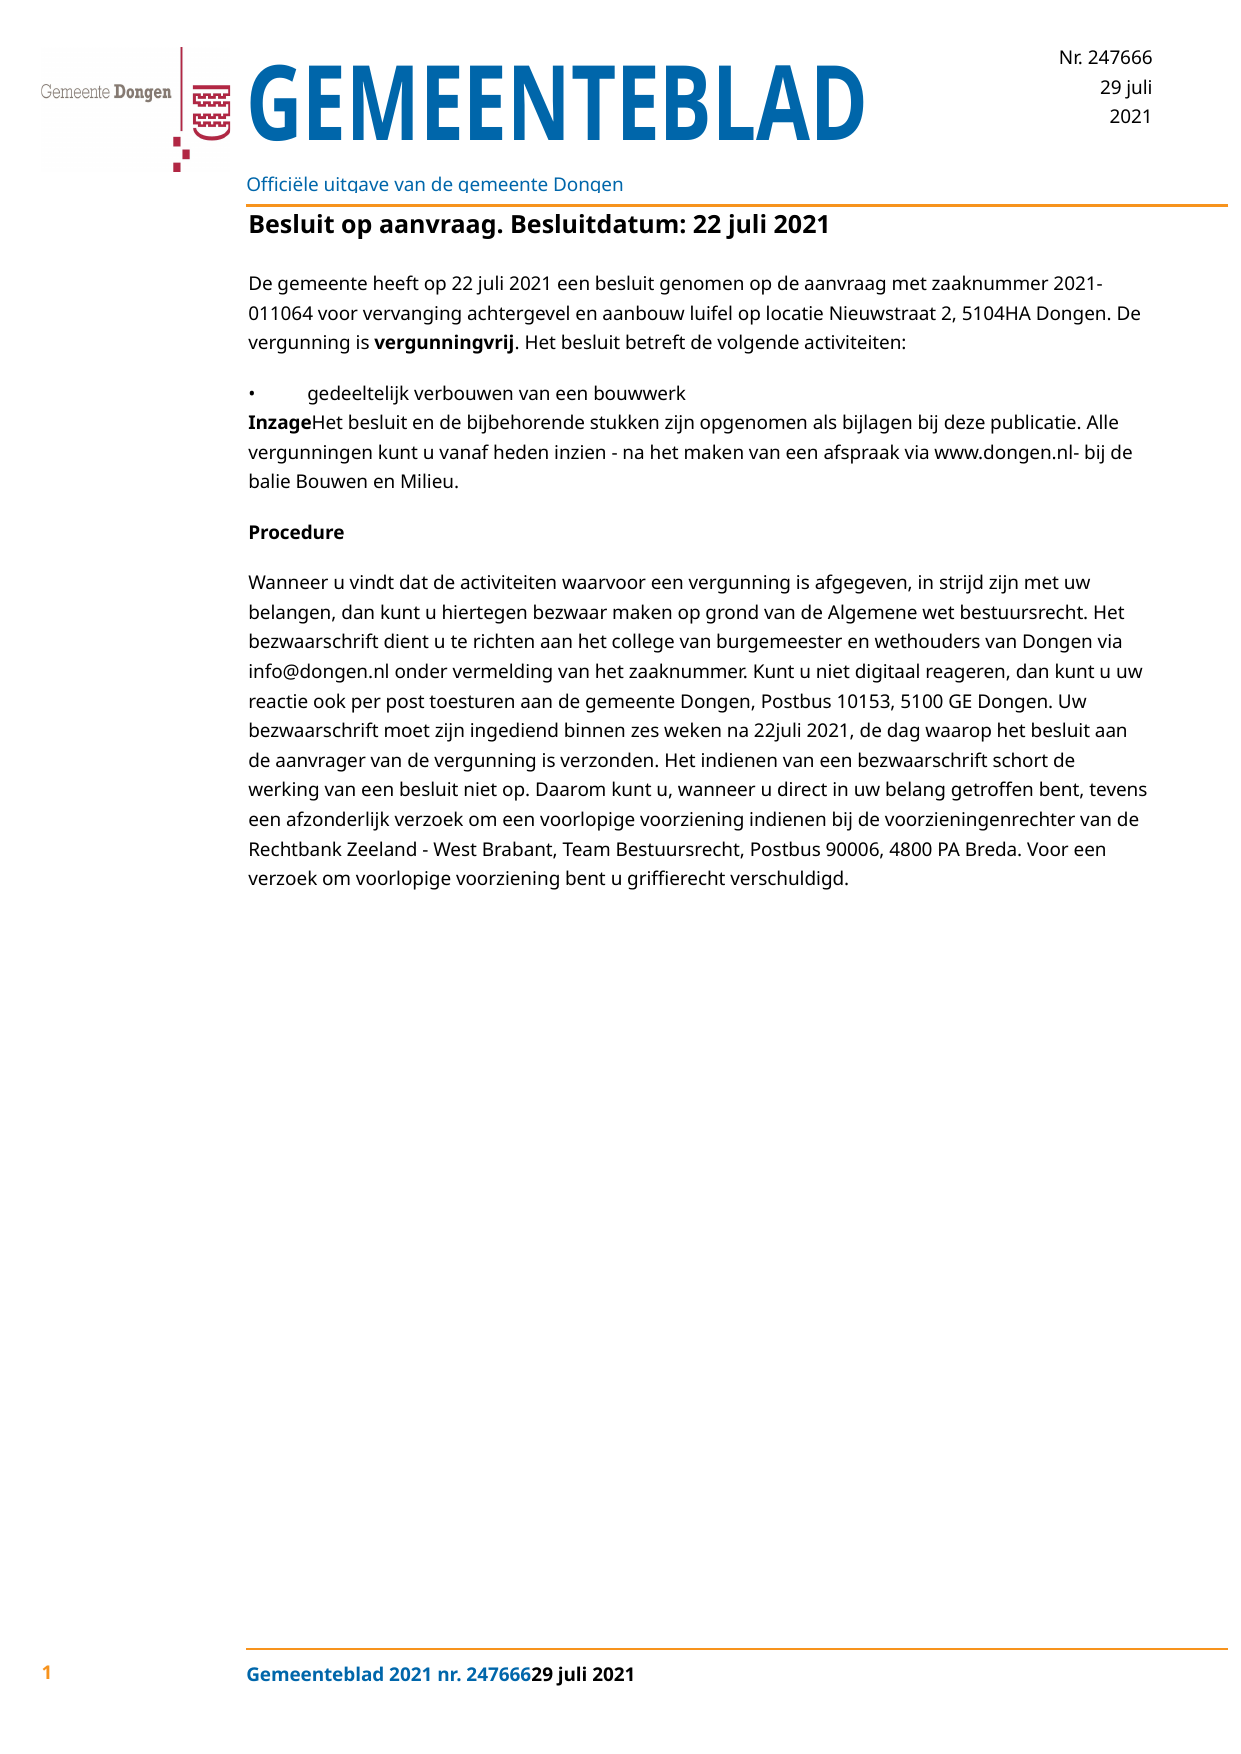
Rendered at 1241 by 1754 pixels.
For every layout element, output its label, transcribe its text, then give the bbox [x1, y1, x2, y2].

text InzageHet besluit en de bijbehorende stukken zijn opgenomen als bijlagen bij deze publicatie. Alle vergunningen kunt u vanaf heden inzien - na het maken van een afspraak via www.dongen.nl- bij de balie Bouwen en Milieu. [248, 409, 1152, 494]
text Procedure [248, 519, 1152, 545]
picture [41, 47, 231, 172]
text Besluit op aanvraag. Besluitdatum: 22 juli 2021 [248, 207, 1152, 241]
text De gemeente heeft op 22 juli 2021 een besluit genomen op de aanvraag met zaaknummer 2021-011064 voor vervanging achtergevel en aanbouw luifel op locatie Nieuwstraat 2, 5104HA Dongen. De vergunning is vergunningvrij. Het besluit betreft de volgende activiteiten: [248, 270, 1152, 355]
list gedeeltelijk verbouwen van een bouwwerk [248, 380, 1152, 406]
text Wanneer u vindt dat de activiteiten waarvoor een vergunning is afgegeven, in strijd zijn met uw belangen, dan kunt u hiertegen bezwaar maken op grond van de Algemene wet bestuursrecht. Het bezwaarschrift dient u te richten aan het college van burgemeester en wethouders van Dongen via info@dongen.nl onder vermelding van het zaaknummer. Kunt u niet digitaal reageren, dan kunt u uw reactie ook per post toesturen aan de gemeente Dongen, Postbus 10153, 5100 GE Dongen. Uw bezwaarschrift moet zijn ingediend binnen zes weken na 22juli 2021, de dag waarop het besluit aan de aanvrager van de vergunning is verzonden. Het indienen van een bezwaarschrift schort de werking van een besluit niet op. Daarom kunt u, wanneer u direct in uw belang getroffen bent, tevens een afzonderlijk verzoek om een voorlopige voorziening indienen bij de voorzieningenrechter van de Rechtbank Zeeland - West Brabant, Team Bestuursrecht, Postbus 90006, 4800 PA Breda. Voor een verzoek om voorlopige voorziening bent u griffierecht verschuldigd. [248, 569, 1152, 891]
